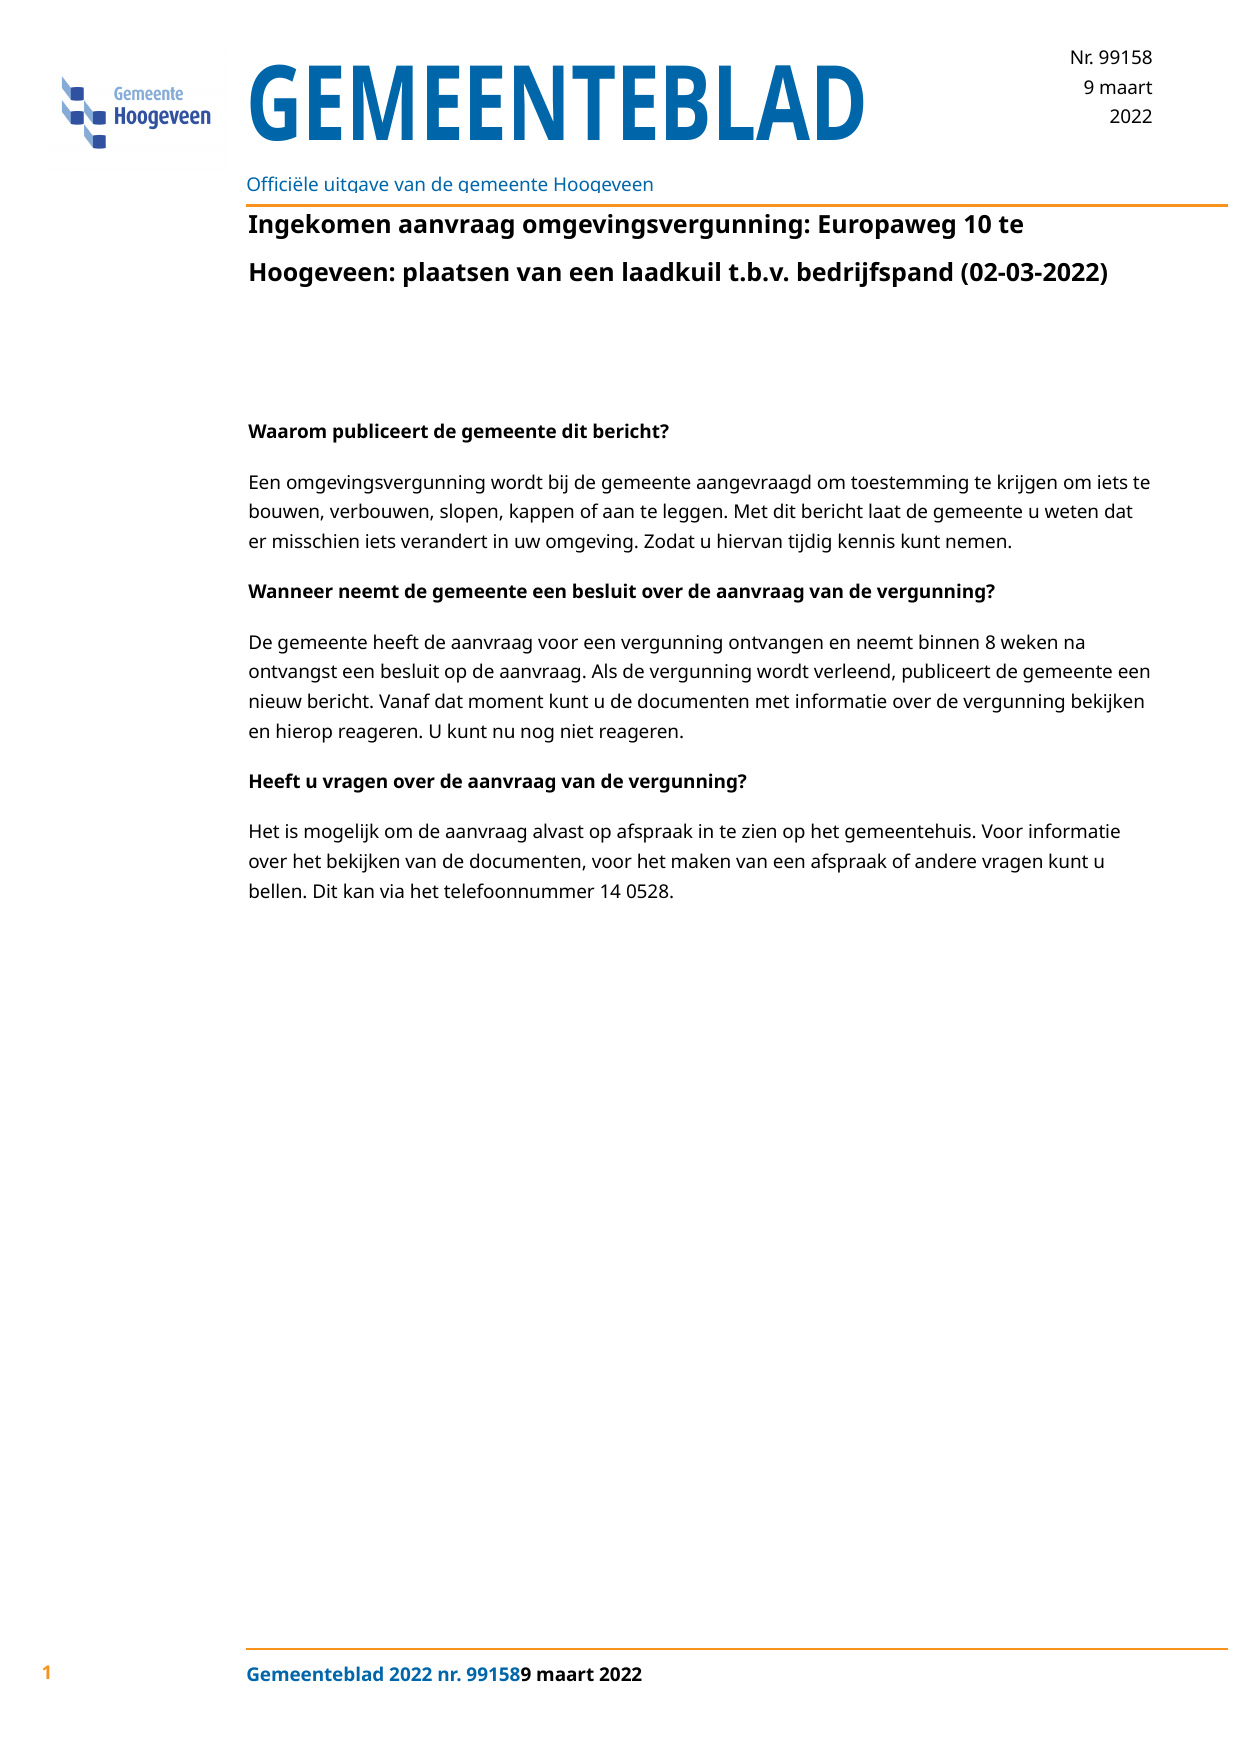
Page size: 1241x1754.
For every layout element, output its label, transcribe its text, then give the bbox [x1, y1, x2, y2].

text De gemeente heeft de aanvraag voor een vergunning ontvangen en neemt binnen 8 weken na ontvangst een besluit op de aanvraag. Als de vergunning wordt verleend, publiceert de gemeente een nieuw bericht. Vanaf dat moment kunt u de documenten met informatie over de vergunning bekijken en hierop reageren. U kunt nu nog niet reageren. [248, 629, 1152, 744]
text Ingekomen aanvraag omgevingsvergunning: Europaweg 10 te Hoogeveen: plaatsen van een laadkuil t.b.v. bedrijfspand (02-03-2022) [248, 207, 1152, 288]
text Waarom publiceert de gemeente dit bericht? [248, 419, 1152, 444]
text Heeft u vragen over de aanvraag van de vergunning? [248, 768, 1152, 794]
text Het is mogelijk om de aanvraag alvast op afspraak in te zien op het gemeentehuis. Voor informatie over het bekijken van de documenten, voor het maken van een afspraak of andere vragen kunt u bellen. Dit kan via het telefoonnummer 14 0528. [248, 819, 1152, 904]
picture [41, 47, 231, 172]
text Een omgevingsvergunning wordt bij de gemeente aangevraagd om toestemming te krijgen om iets te bouwen, verbouwen, slopen, kappen of aan te leggen. Met dit bericht laat de gemeente u weten dat er misschien iets verandert in uw omgeving. Zodat u hiervan tijdig kennis kunt nemen. [248, 469, 1152, 554]
text Wanneer neemt de gemeente een besluit over de aanvraag van de vergunning? [248, 579, 1152, 604]
